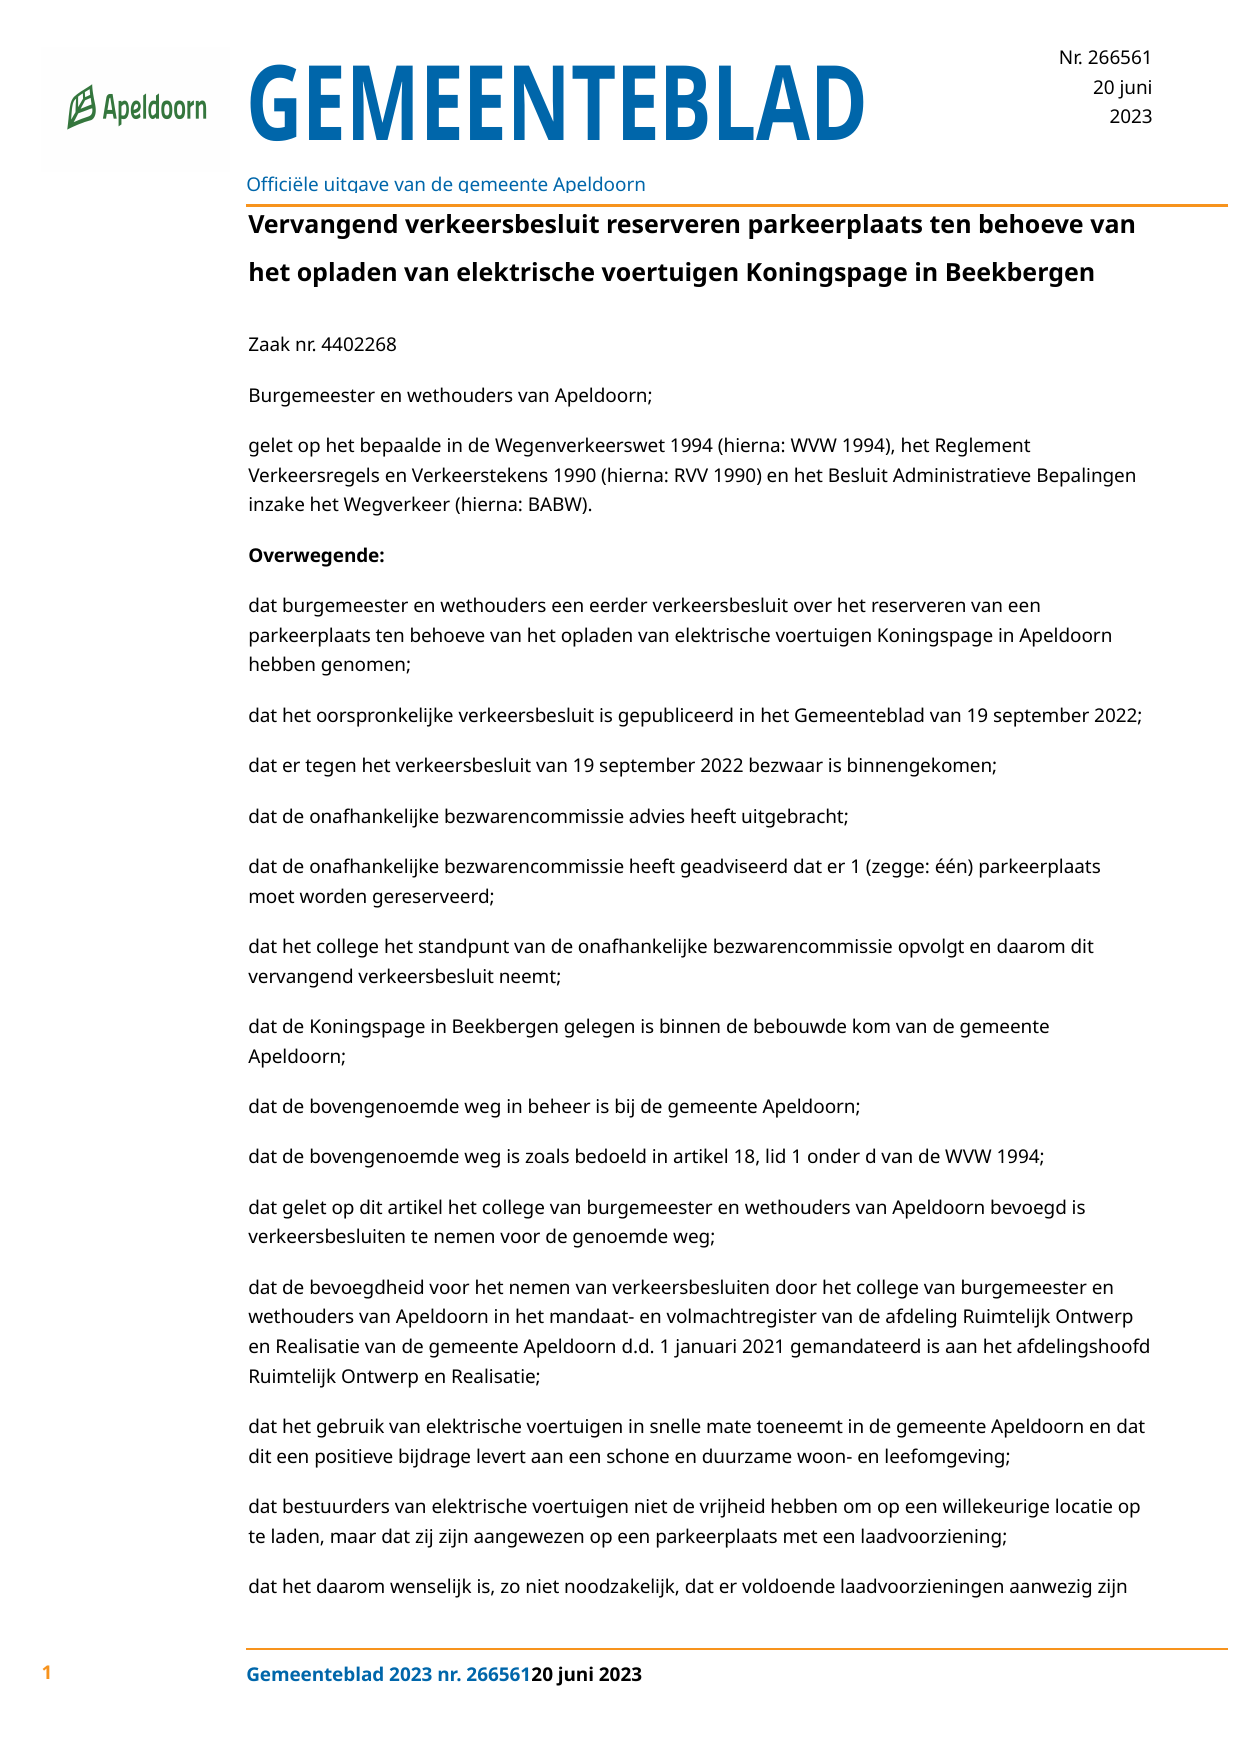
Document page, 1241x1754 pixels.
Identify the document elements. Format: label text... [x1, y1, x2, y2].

text dat de onafhankelijke bezwarencommissie advies heeft uitgebracht; [248, 803, 1152, 828]
text dat de bovengenoemde weg is zoals bedoeld in artikel 18, lid 1 onder d van de WVW 1994; [248, 1144, 1152, 1169]
text dat het daarom wenselijk is, zo niet noodzakelijk, dat er voldoende laadvoorzieningen aanwezig zijn [248, 1573, 1152, 1599]
picture [41, 47, 231, 172]
text dat bestuurders van elektrische voertuigen niet de vrijheid hebben om op een willekeurige locatie op te laden, maar dat zij zijn aangewezen op een parkeerplaats met een laadvoorziening; [248, 1493, 1152, 1548]
text Burgemeester en wethouders van Apeldoorn; [248, 382, 1152, 408]
text dat de Koningspage in Beekbergen gelegen is binnen de bebouwde kom van de gemeente Apeldoorn; [248, 1013, 1152, 1068]
text dat de onafhankelijke bezwarencommissie heeft geadviseerd dat er 1 (zegge: één) parkeerplaats moet worden gereserveerd; [248, 853, 1152, 908]
text dat de bevoegdheid voor het nemen van verkeersbesluiten door het college van burgemeester en wethouders van Apeldoorn in het mandaat- en volmachtregister van de afdeling Ruimtelijk Ontwerp en Realisatie van de gemeente Apeldoorn d.d. 1 januari 2021 gemandateerd is aan het afdelingshoofd Ruimtelijk Ontwerp en Realisatie; [248, 1274, 1152, 1388]
text gelet op het bepaalde in de Wegenverkeerswet 1994 (hierna: WVW 1994), het Reglement Verkeersregels en Verkeerstekens 1990 (hierna: RVV 1990) en het Besluit Administratieve Bepalingen inzake het Wegverkeer (hierna: BABW). [248, 432, 1152, 517]
text dat de bovengenoemde weg in beheer is bij de gemeente Apeldoorn; [248, 1093, 1152, 1119]
text dat burgemeester en wethouders een eerder verkeersbesluit over het reserveren van een parkeerplaats ten behoeve van het opladen van elektrische voertuigen Koningspage in Apeldoorn hebben genomen; [248, 592, 1152, 677]
text Overwegende: [248, 542, 1152, 568]
text dat het gebruik van elektrische voertuigen in snelle mate toeneemt in de gemeente Apeldoorn en dat dit een positieve bijdrage levert aan een schone en duurzame woon- en leefomgeving; [248, 1413, 1152, 1468]
text dat het college het standpunt van de onafhankelijke bezwarencommissie opvolgt en daarom dit vervangend verkeersbesluit neemt; [248, 933, 1152, 988]
text dat gelet op dit artikel het college van burgemeester en wethouders van Apeldoorn bevoegd is verkeersbesluiten te nemen voor de genoemde weg; [248, 1194, 1152, 1249]
text dat het oorspronkelijke verkeersbesluit is gepubliceerd in het Gemeenteblad van 19 september 2022; [248, 702, 1152, 728]
text Vervangend verkeersbesluit reserveren parkeerplaats ten behoeve van het opladen van elektrische voertuigen Koningspage in Beekbergen [248, 207, 1152, 288]
text dat er tegen het verkeersbesluit van 19 september 2022 bezwaar is binnengekomen; [248, 752, 1152, 778]
text Zaak nr. 4402268 [248, 332, 1152, 357]
